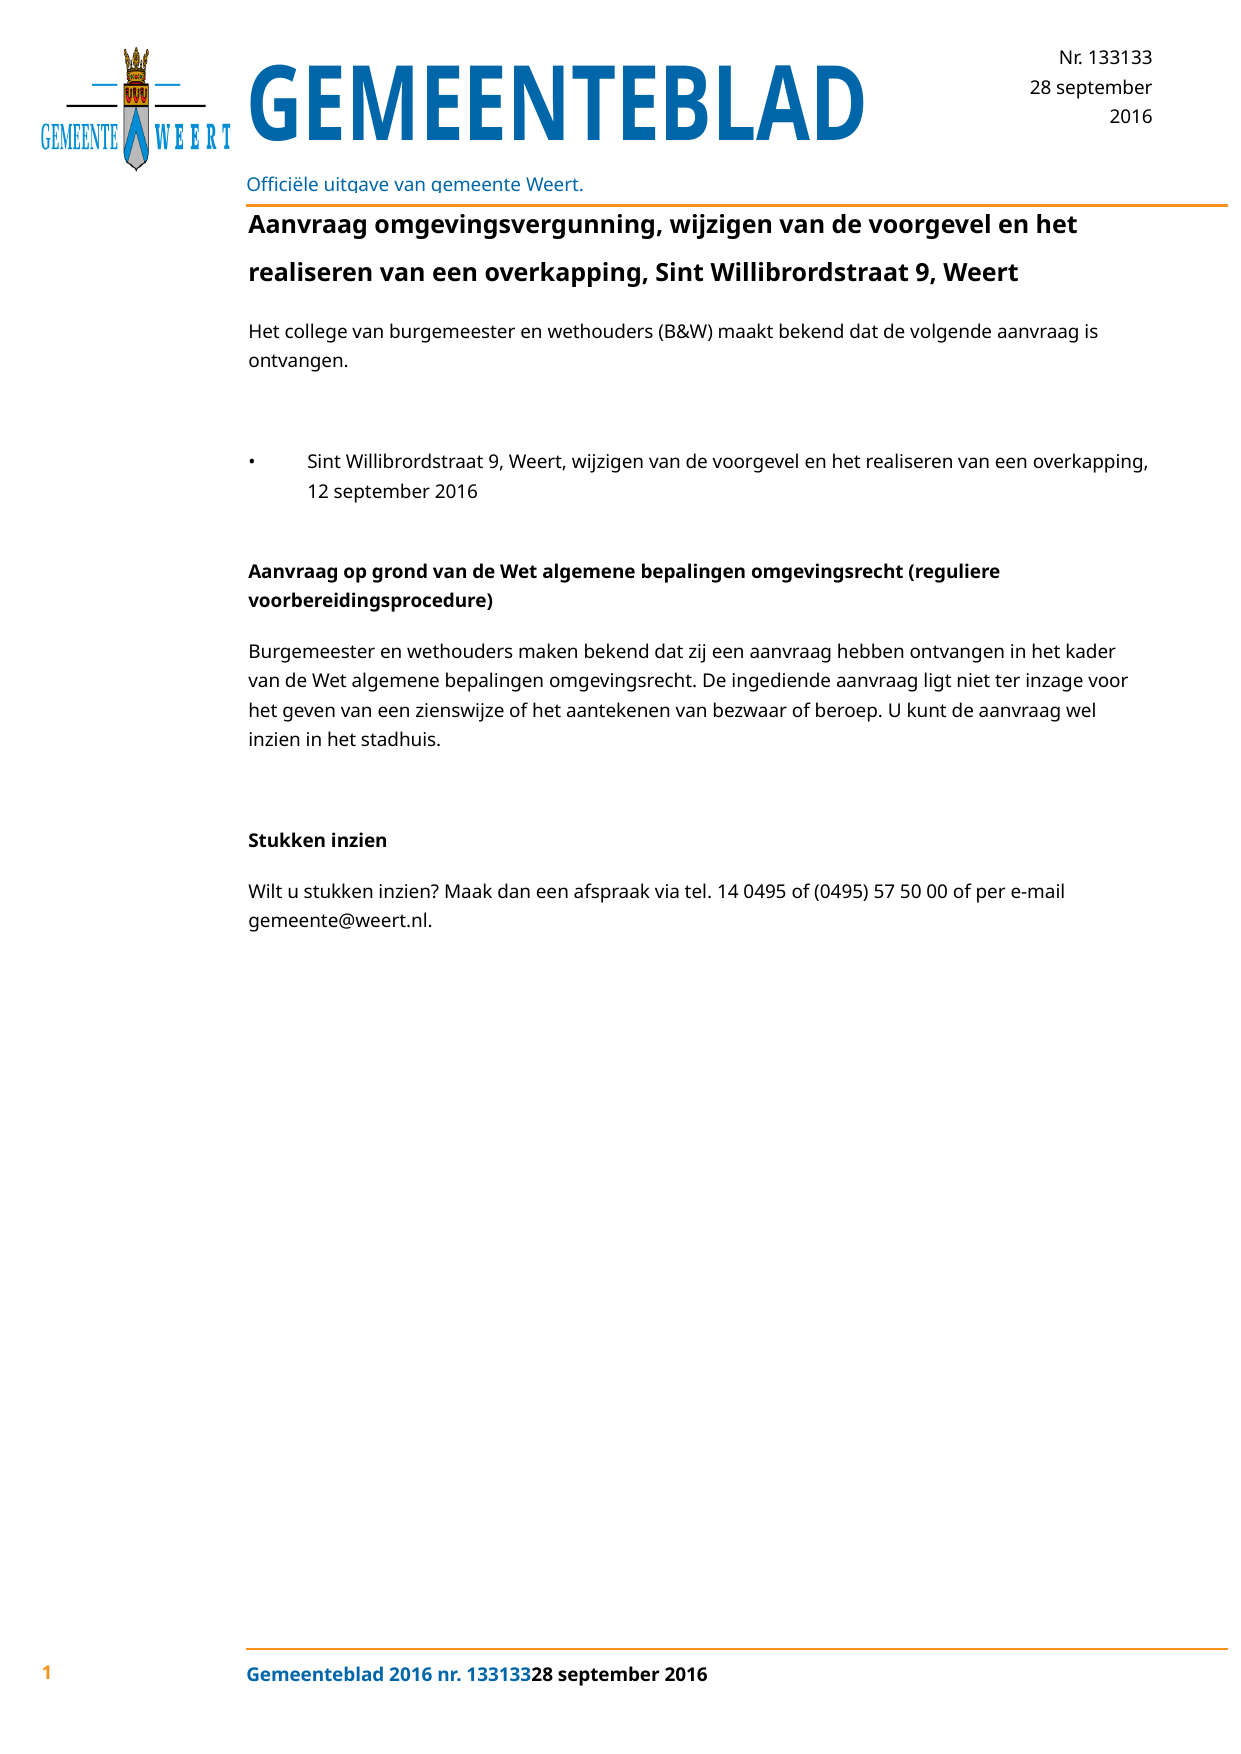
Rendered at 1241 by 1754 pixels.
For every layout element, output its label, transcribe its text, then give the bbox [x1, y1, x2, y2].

text Wilt u stukken inzien? Maak dan een afspraak via tel. 14 0495 of (0495) 57 50 00 of per e-mail gemeente@weert.nl. [248, 878, 1152, 933]
text Het college van burgemeester en wethouders (B&W) maakt bekend dat de volgende aanvraag is ontvangen. [248, 318, 1152, 373]
text Burgemeester en wethouders maken bekend dat zij een aanvraag hebben ontvangen in het kader van de Wet algemene bepalingen omgevingsrecht. De ingediende aanvraag ligt niet ter inzage voor het geven van een zienswijze of het aantekenen van bezwaar of beroep. U kunt de aanvraag wel inzien in het stadhuis. [248, 638, 1152, 752]
text Aanvraag op grond van de Wet algemene bepalingen omgevingsrecht (reguliere voorbereidingsprocedure) [248, 558, 1152, 613]
text Aanvraag omgevingsvergunning, wijzigen van de voorgevel en het realiseren van een overkapping, Sint Willibrordstraat 9, Weert [248, 207, 1152, 288]
list Sint Willibrordstraat 9, Weert, wijzigen van de voorgevel en het realiseren van een overkapping, 12 september 2016 [248, 448, 1152, 504]
picture [41, 47, 231, 172]
text Stukken inzien [248, 827, 1152, 853]
